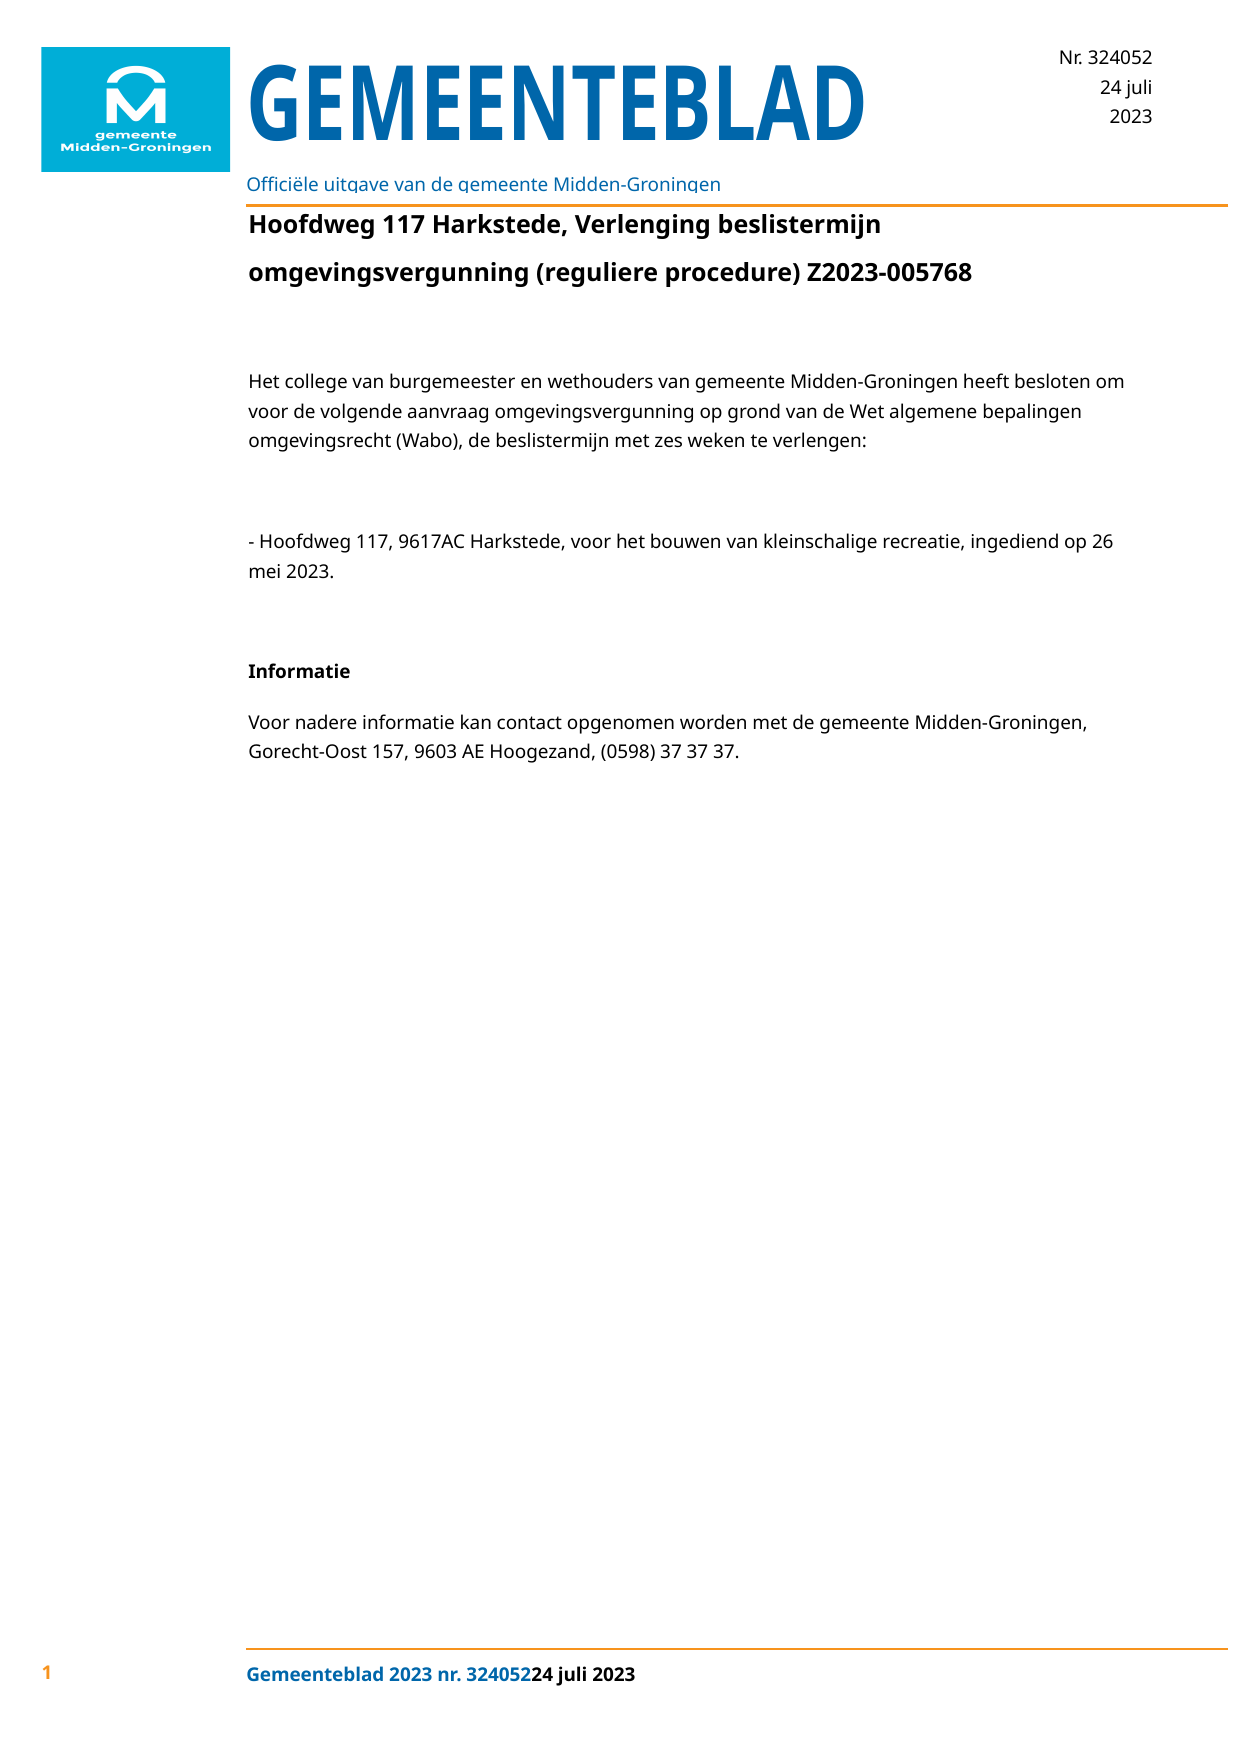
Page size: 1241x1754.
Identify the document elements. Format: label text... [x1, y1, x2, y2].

picture [107, 89, 165, 122]
text Informatie [248, 659, 1152, 684]
picture [108, 66, 164, 82]
text Voor nadere informatie kan contact opgenomen worden met de gemeente Midden-Groningen, Gorecht-Oost 157, 9603 AE Hoogezand, (0598) 37 37 37. [248, 709, 1152, 764]
picture [184, 146, 190, 153]
text - Hoofdweg 117, 9617AC Harkstede, voor het bouwen van kleinschalige recreatie, ingediend op 26 mei 2023. [248, 528, 1152, 584]
text Hoofdweg 117 Harkstede, Verlenging beslistermijn omgevingsvergunning (reguliere procedure) Z2023-005768 [248, 207, 1152, 288]
text Het college van burgemeester en wethouders van gemeente Midden-Groningen heeft besloten om voor de volgende aanvraag omgevingsvergunning op grond van de Wet algemene bepalingen omgevingsrecht (Wabo), de beslistermijn met zes weken te verlengen: [248, 368, 1152, 453]
